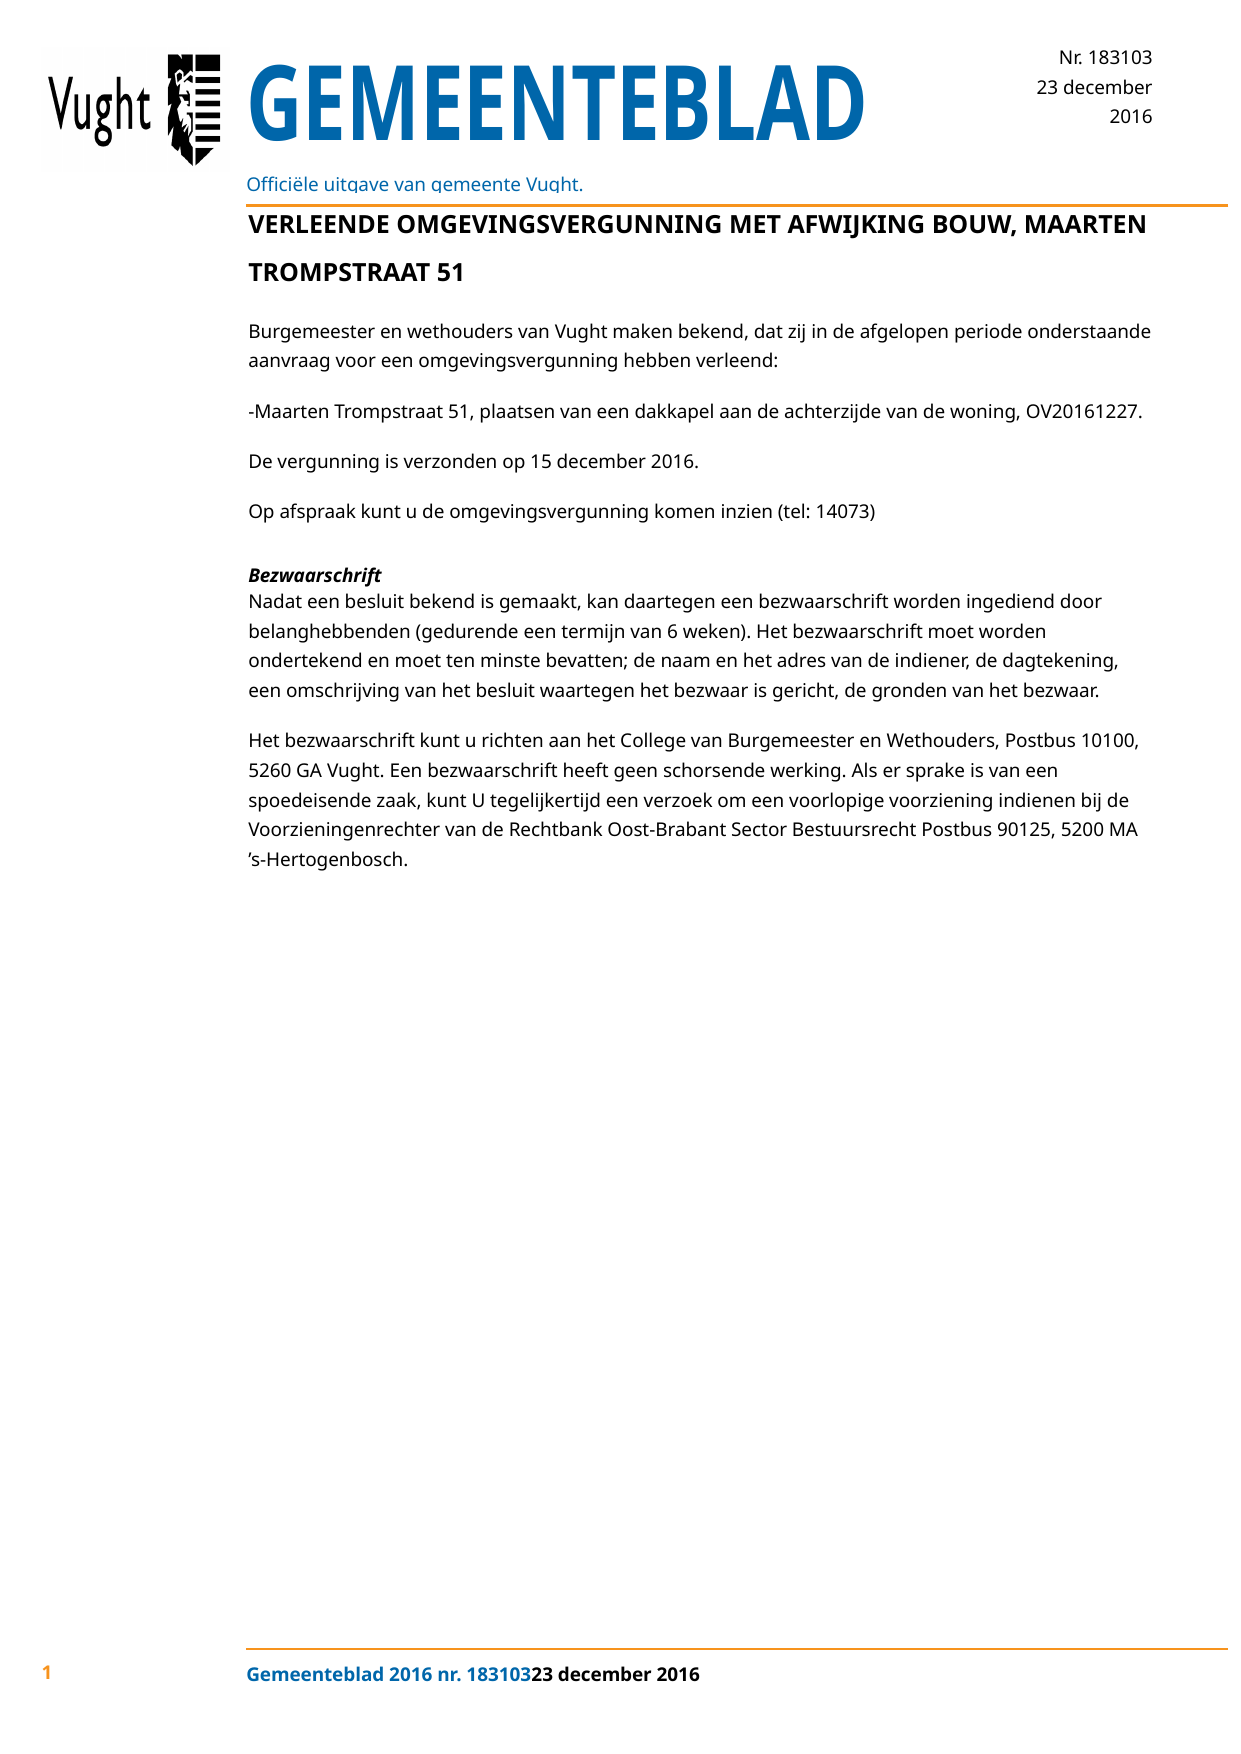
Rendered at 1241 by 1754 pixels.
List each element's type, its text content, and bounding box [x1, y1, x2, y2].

text -Maarten Trompstraat 51, plaatsen van een dakkapel aan de achterzijde van de woning, OV20161227. [248, 398, 1152, 424]
picture [41, 47, 231, 172]
text Het bezwaarschrift kunt u richten aan het College van Burgemeester en Wethouders, Postbus 10100, 5260 GA Vught. Een bezwaarschrift heeft geen schorsende werking. Als er sprake is van een spoedeisende zaak, kunt U tegelijkertijd een verzoek om een voorlopige voorziening indienen bij de Voorzieningenrechter van de Rechtbank Oost-Brabant Sector Bestuursrecht Postbus 90125, 5200 MA ’s-Hertogenbosch. [248, 728, 1152, 872]
text VERLEENDE OMGEVINGSVERGUNNING MET AFWIJKING BOUW, MAARTEN TROMPSTRAAT 51 [248, 207, 1152, 288]
text Op afspraak kunt u de omgevingsvergunning komen inzien (tel: 14073) [248, 499, 1152, 524]
text Nadat een besluit bekend is gemaakt, kan daartegen een bezwaarschrift worden ingediend door belanghebbenden (gedurende een termijn van 6 weken). Het bezwaarschrift moet worden ondertekend en moet ten minste bevatten; de naam en het adres van de indiener, de dagtekening, een omschrijving van het besluit waartegen het bezwaar is gericht, de gronden van het bezwaar. [248, 588, 1152, 703]
text Bezwaarschrift [248, 563, 1152, 588]
text Burgemeester en wethouders van Vught maken bekend, dat zij in de afgelopen periode onderstaande aanvraag voor een omgevingsvergunning hebben verleend: [248, 318, 1152, 373]
text De vergunning is verzonden op 15 december 2016. [248, 448, 1152, 474]
